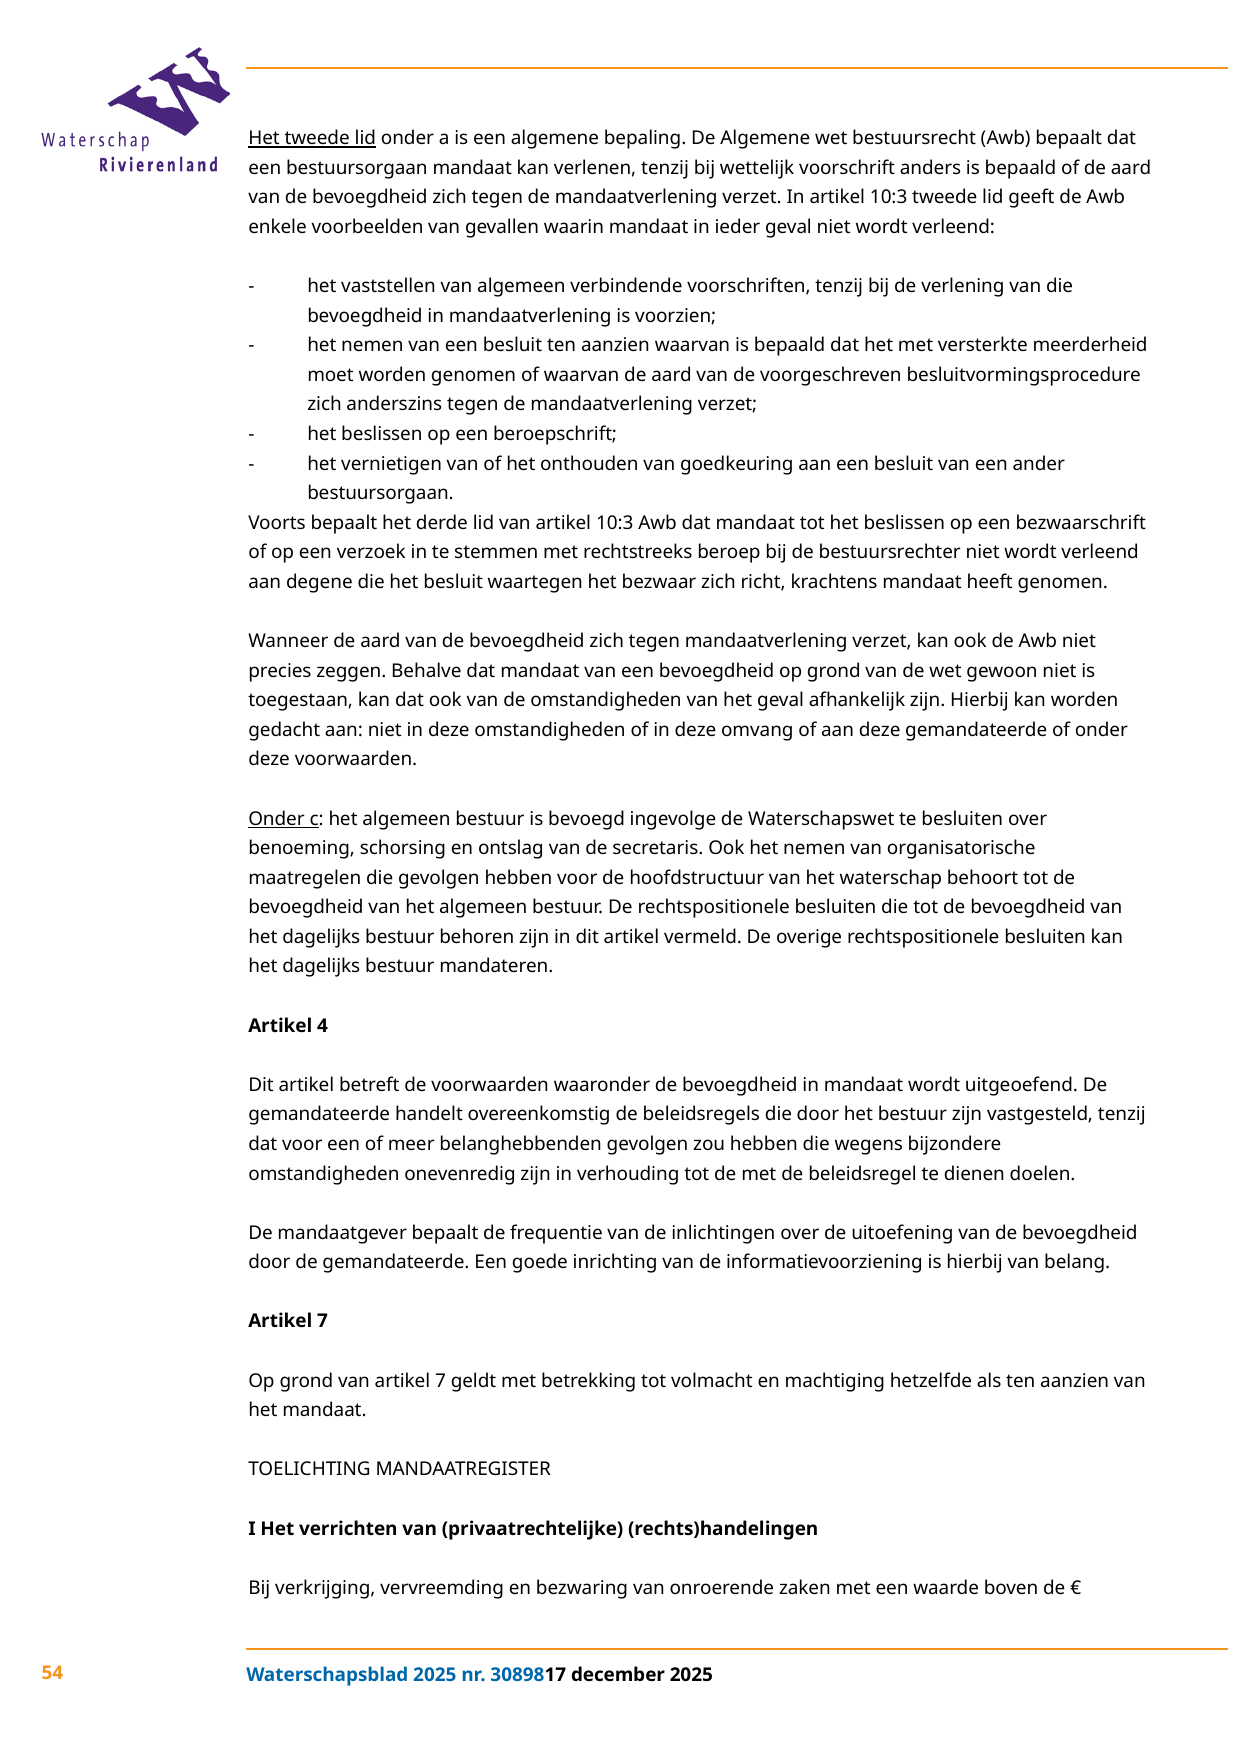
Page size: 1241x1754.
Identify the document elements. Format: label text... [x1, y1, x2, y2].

text De mandaatgever bepaalt de frequentie van de inlichtingen over de uitoefening van de bevoegdheid door de gemandateerde. Een goede inrichting van de informatievoorziening is hierbij van belang. [248, 1219, 1152, 1274]
text Op grond van artikel 7 geldt met betrekking tot volmacht en machtiging hetzelfde als ten aanzien van het mandaat. [248, 1367, 1152, 1422]
text Wanneer de aard van de bevoegdheid zich tegen mandaatverlening verzet, kan ook de Awb niet precies zeggen. Behalve dat mandaat van een bevoegdheid op grond van de wet gewoon niet is toegestaan, kan dat ook van de omstandigheden van het geval afhankelijk zijn. Hierbij kan worden gedacht aan: niet in deze omstandigheden of in deze omvang of aan deze gemandateerde of onder deze voorwaarden. [248, 627, 1152, 771]
picture [41, 47, 231, 172]
text Dit artikel betreft de voorwaarden waaronder de bevoegdheid in mandaat wordt uitgeoefend. De gemandateerde handelt overeenkomstig de beleidsregels die door het bestuur zijn vastgesteld, tenzij dat voor een of meer belanghebbenden gevolgen zou hebben die wegens bijzondere omstandigheden onevenredig zijn in verhouding tot de met de beleidsregel te dienen doelen. [248, 1071, 1152, 1186]
list het nemen van een besluit ten aanzien waarvan is bepaald dat het met versterkte meerderheid moet worden genomen of waarvan de aard van de voorgeschreven besluitvormingsprocedure zich anderszins tegen de mandaatverlening verzet; [248, 331, 1152, 416]
list het vernietigen van of het onthouden van goedkeuring aan een besluit van een ander bestuursorgaan. [248, 450, 1152, 505]
text Het tweede lid onder a is een algemene bepaling. De Algemene wet bestuursrecht (Awb) bepaalt dat een bestuursorgaan mandaat kan verlenen, tenzij bij wettelijk voorschrift anders is bepaald of de aard van de bevoegdheid zich tegen de mandaatverlening verzet. In artikel 10:3 tweede lid geeft de Awb enkele voorbeelden van gevallen waarin mandaat in ieder geval niet wordt verleend: [248, 124, 1152, 239]
text Bij verkrijging, vervreemding en bezwaring van onroerende zaken met een waarde boven de € [248, 1574, 1152, 1600]
text Artikel 4 [248, 1012, 1152, 1038]
text TOELICHTING MANDAATREGISTER [248, 1456, 1152, 1481]
list het vaststellen van algemeen verbindende voorschriften, tenzij bij de verlening van die bevoegdheid in mandaatverlening is voorzien; [248, 272, 1152, 328]
text I Het verrichten van (privaatrechtelijke) (rechts)handelingen [248, 1515, 1152, 1541]
text Onder c: het algemeen bestuur is bevoegd ingevolge de Waterschapswet te besluiten over benoeming, schorsing en ontslag van de secretaris. Ook het nemen van organisatorische maatregelen die gevolgen hebben voor de hoofdstructuur van het waterschap behoort tot de bevoegdheid van het algemeen bestuur. De rechtspositionele besluiten die tot de bevoegdheid van het dagelijks bestuur behoren zijn in dit artikel vermeld. De overige rechtspositionele besluiten kan het dagelijks bestuur mandateren. [248, 805, 1152, 978]
text Voorts bepaalt het derde lid van artikel 10:3 Awb dat mandaat tot het beslissen op een bezwaarschrift of op een verzoek in te stemmen met rechtstreeks beroep bij de bestuursrechter niet wordt verleend aan degene die het besluit waartegen het bezwaar zich richt, krachtens mandaat heeft genomen. [248, 509, 1152, 594]
list het beslissen op een beroepschrift; [248, 420, 1152, 446]
text Artikel 7 [248, 1308, 1152, 1333]
